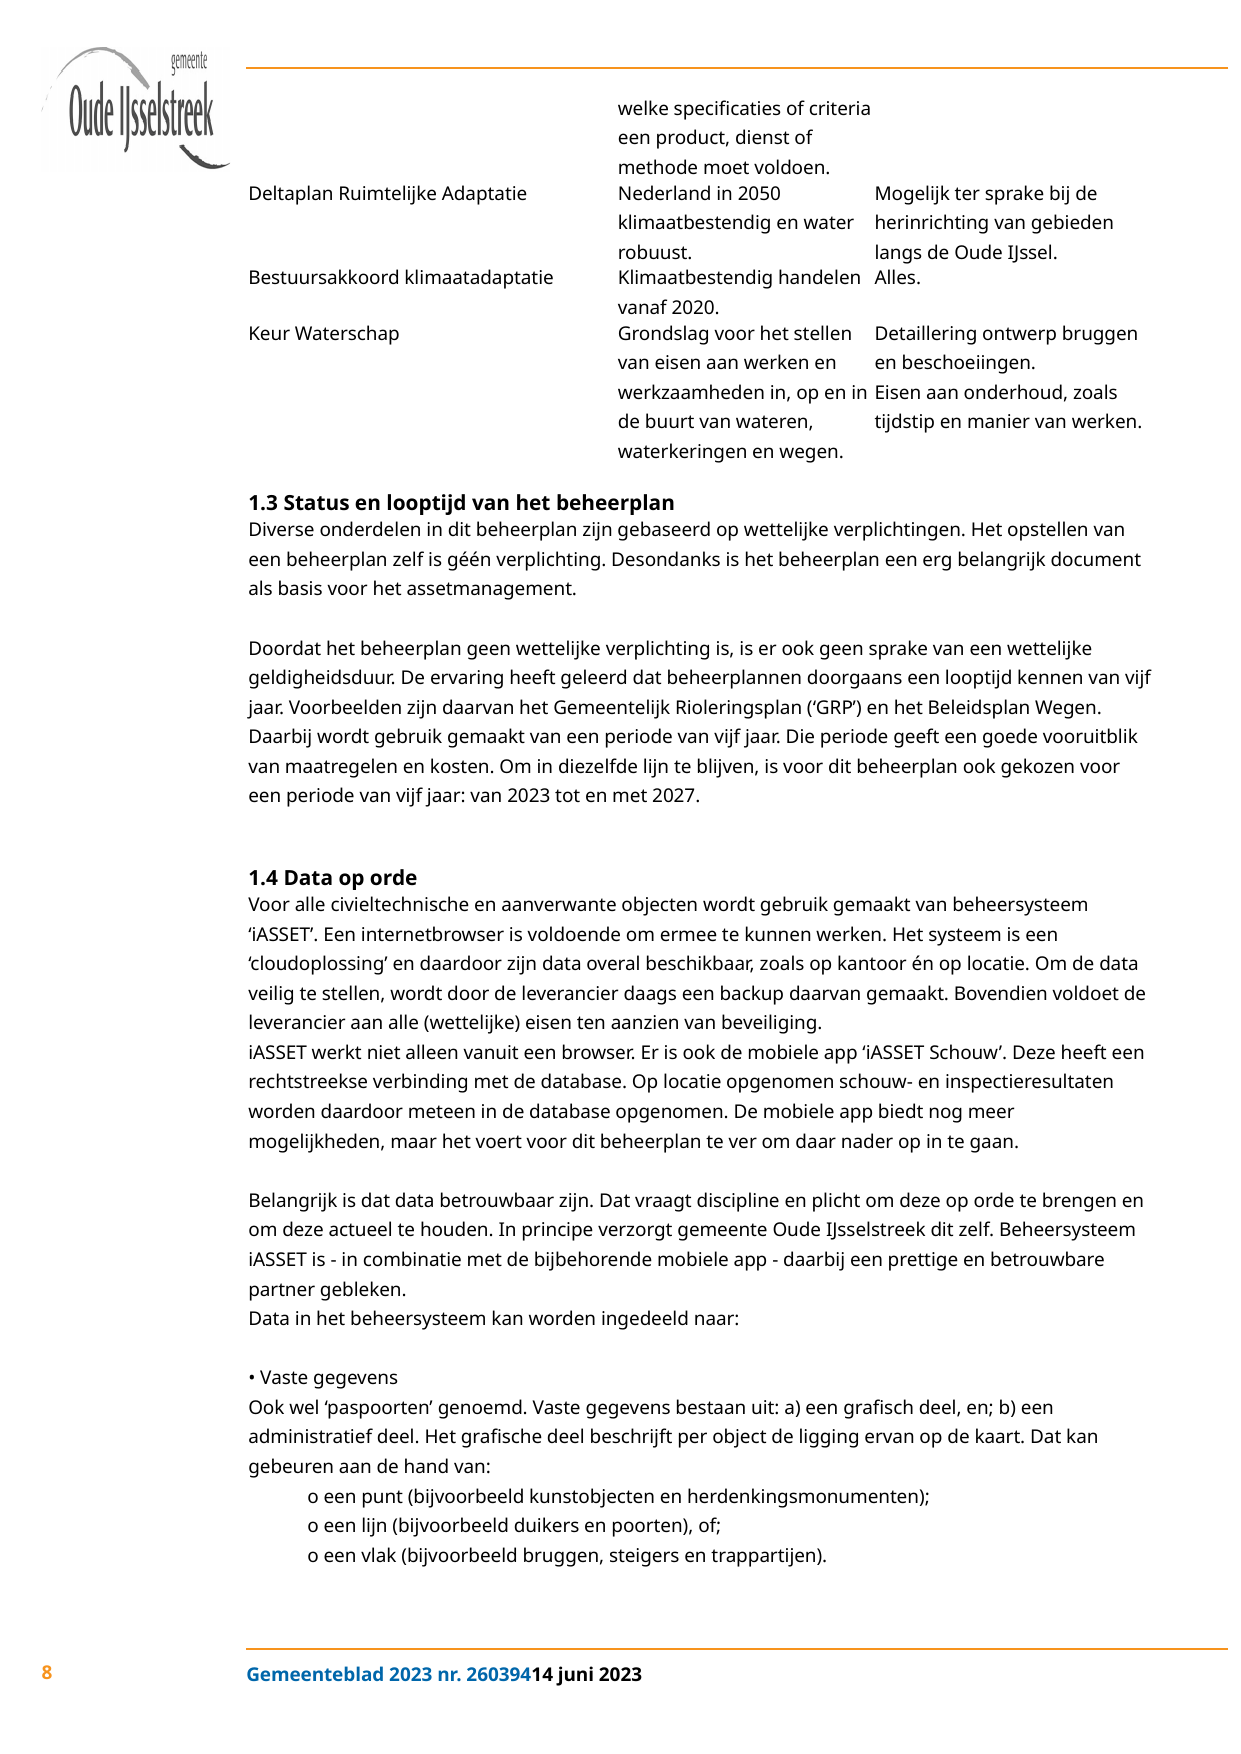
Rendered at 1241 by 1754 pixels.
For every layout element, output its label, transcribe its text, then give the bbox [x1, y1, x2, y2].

picture [41, 47, 231, 172]
text Voor alle civieltechnische en aanverwante objecten wordt gebruik gemaakt van beheersysteem ‘iASSET’. Een internetbrowser is voldoende om ermee te kunnen werken. Het systeem is een ‘cloudoplossing’ en daardoor zijn data overal beschikbaar, zoals op kantoor én op locatie. Om de data veilig te stellen, wordt door de leverancier daags een backup daarvan gemaakt. Bovendien voldoet de leverancier aan alle (wettelijke) eisen ten aanzien van beveiliging. [248, 891, 1152, 1035]
text Doordat het beheerplan geen wettelijke verplichting is, is er ook geen sprake van een wettelijke geldigheidsduur. De ervaring heeft geleerd dat beheerplannen doorgaans een looptijd kennen van vijf jaar. Voorbeelden zijn daarvan het Gemeentelijk Rioleringsplan (‘GRP’) en het Beleidsplan Wegen. Daarbij wordt gebruik gemaakt van een periode van vijf jaar. Die periode geeft een goede vooruitblik van maatregelen en kosten. Om in diezelfde lijn te blijven, is voor dit beheerplan ook gekozen voor een periode van vijf jaar: van 2023 tot en met 2027. [248, 635, 1152, 808]
table_cell Detaillering ontwerp bruggen en beschoeiingen. Eisen aan onderhoud, zoals tijdstip en manier van werken. [874, 320, 1152, 464]
list o een lijn (bijvoorbeeld duikers en poorten), of; [248, 1512, 1152, 1538]
text Data in het beheersysteem kan worden ingedeeld naar: [248, 1305, 1152, 1331]
text Belangrijk is dat data betrouwbaar zijn. Dat vraagt discipline en plicht om deze op orde te brengen en om deze actueel te houden. In principe verzorgt gemeente Oude IJsselstreek dit zelf. Beheersysteem iASSET is - in combinatie met de bijbehorende mobiele app - daarbij een prettige en betrouwbare partner gebleken. [248, 1187, 1152, 1301]
table_cell Mogelijk ter sprake bij de herinrichting van gebieden langs de Oude IJssel. [874, 180, 1152, 264]
table_cell Grondslag voor het stellen van eisen aan werken en werkzaamheden in, op en in de buurt van wateren, waterkeringen en wegen. [618, 320, 874, 464]
list o een punt (bijvoorbeeld kunstobjecten en herdenkingsmonumenten); [248, 1483, 1152, 1508]
table_cell Alles. [874, 265, 1152, 320]
text 1.4 Data op orde [248, 863, 1152, 891]
table_cell Klimaatbestendig handelen vanaf 2020. [618, 265, 874, 320]
text 1.3 Status en looptijd van het beheerplan [248, 488, 1152, 516]
table_cell Keur Waterschap [248, 320, 618, 464]
text • Vaste gegevens [248, 1364, 1152, 1390]
table_cell Nederland in 2050 klimaatbestendig en water robuust. [618, 180, 874, 264]
table_cell welke specificaties of criteria een product, dienst of methode moet voldoen. [618, 95, 874, 180]
table_cell [874, 95, 1152, 180]
table_cell [248, 95, 618, 180]
table_cell Bestuursakkoord klimaatadaptatie [248, 265, 618, 320]
list o een vlak (bijvoorbeeld bruggen, steigers en trappartijen). [248, 1542, 1152, 1568]
text Ook wel ‘paspoorten’ genoemd. Vaste gegevens bestaan uit: a) een grafisch deel, en; b) een administratief deel. Het grafische deel beschrijft per object de ligging ervan op de kaart. Dat kan gebeuren aan de hand van: [248, 1394, 1152, 1479]
text Diverse onderdelen in dit beheerplan zijn gebaseerd op wettelijke verplichtingen. Het opstellen van een beheerplan zelf is géén verplichting. Desondanks is het beheerplan een erg belangrijk document als basis voor het assetmanagement. [248, 516, 1152, 601]
table_cell Deltaplan Ruimtelijke Adaptatie [248, 180, 618, 264]
text iASSET werkt niet alleen vanuit een browser. Er is ook de mobiele app ‘iASSET Schouw’. Deze heeft een rechtstreekse verbinding met de database. Op locatie opgenomen schouw- en inspectieresultaten worden daardoor meteen in de database opgenomen. De mobiele app biedt nog meer mogelijkheden, maar het voert voor dit beheerplan te ver om daar nader op in te gaan. [248, 1039, 1152, 1153]
